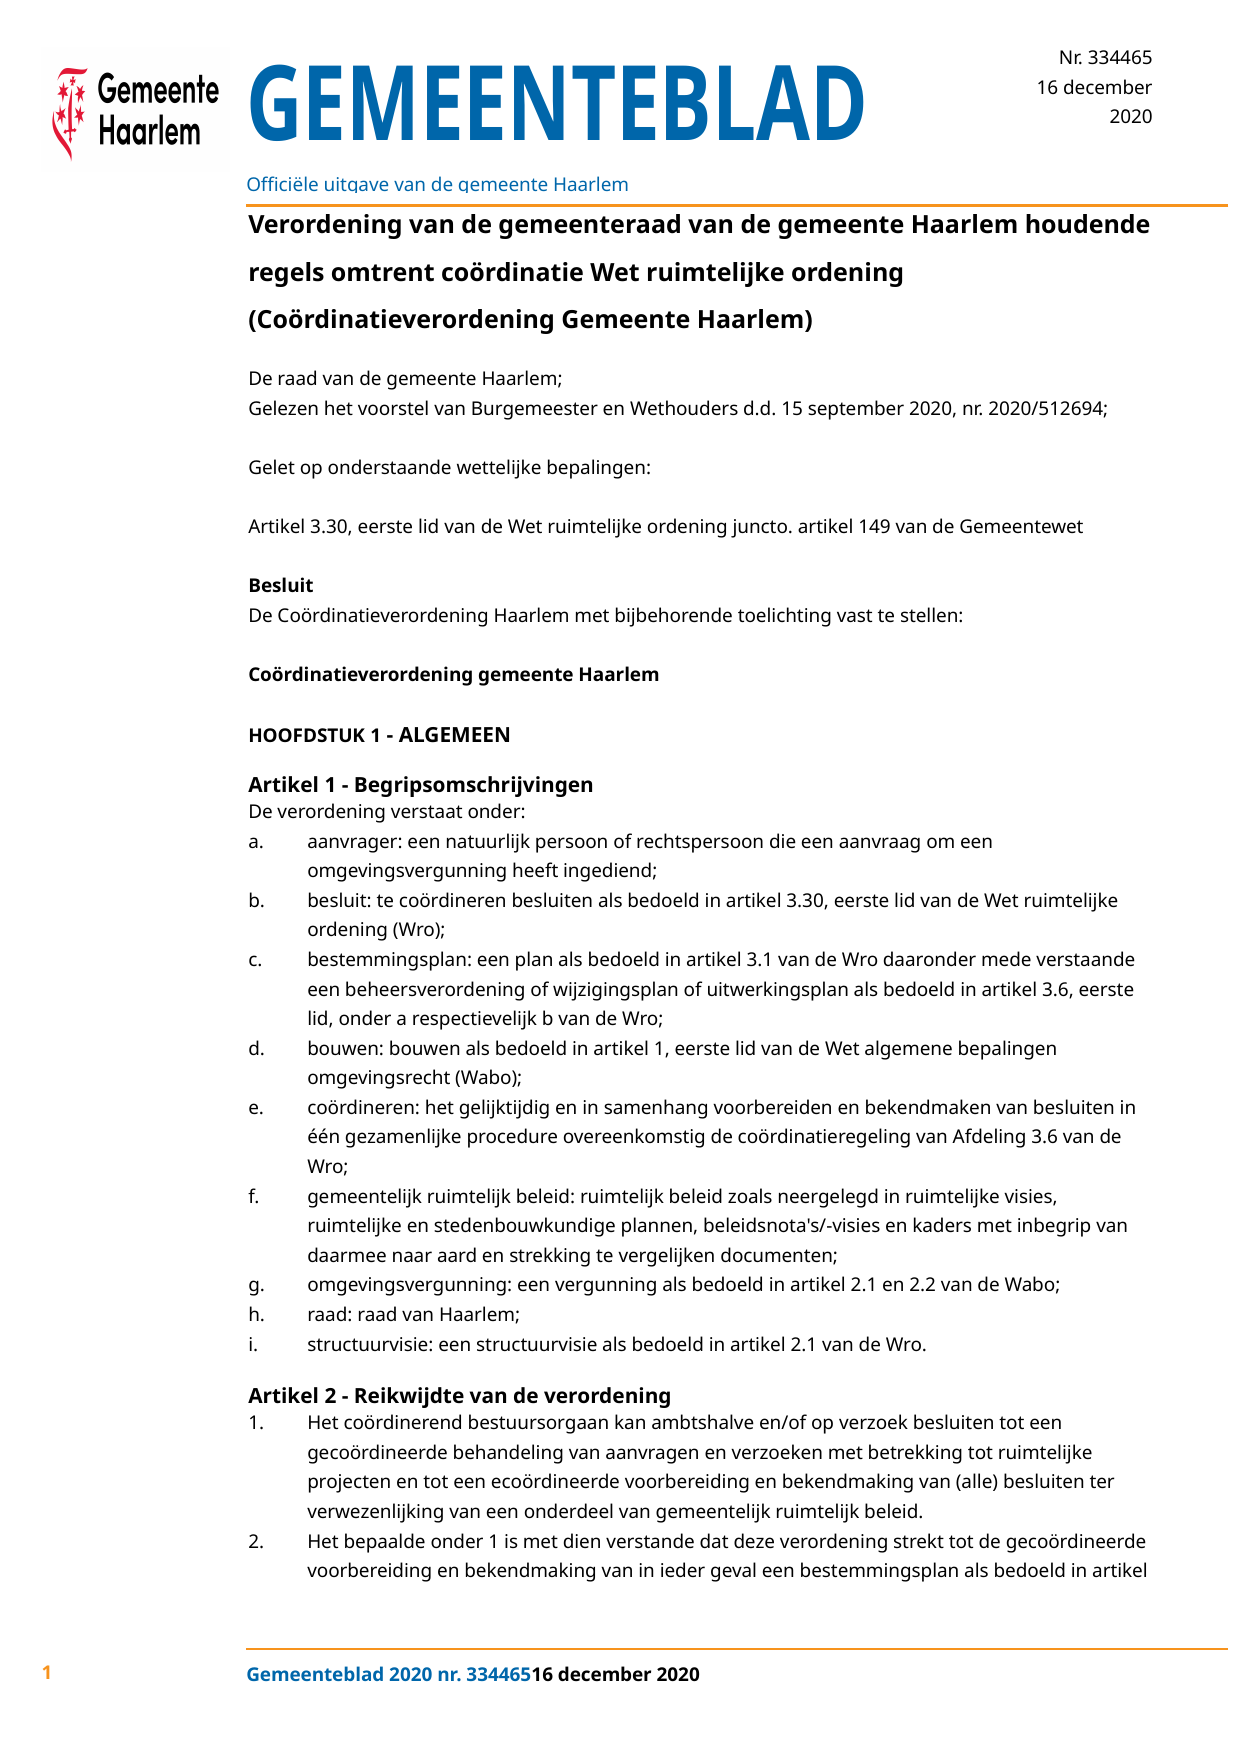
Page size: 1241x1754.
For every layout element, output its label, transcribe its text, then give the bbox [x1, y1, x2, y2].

text Gelezen het voorstel van Burgemeester en Wethouders d.d. 15 september 2020, nr. 2020/512694; [248, 395, 1152, 421]
text De raad van de gemeente Haarlem; [248, 366, 1152, 391]
text Besluit [248, 573, 1152, 598]
text Artikel 3.30, eerste lid van de Wet ruimtelijke ordening juncto. artikel 149 van de Gemeentewet [248, 513, 1152, 539]
text Verordening van de gemeenteraad van de gemeente Haarlem houdende regels omtrent coördinatie Wet ruimtelijke ordening (Coördinatieverordening Gemeente Haarlem) [248, 207, 1152, 336]
list gemeentelijk ruimtelijk beleid: ruimtelijk beleid zoals neergelegd in ruimtelijke visies, ruimtelijke en stedenbouwkundige plannen, beleidsnota's/-visies en kaders met inbegrip van daarmee naar aard en strekking te vergelijken documenten; [248, 1183, 1152, 1268]
list Het bepaalde onder 1 is met dien verstande dat deze verordening strekt tot de gecoördineerde voorbereiding en bekendmaking van in ieder geval een bestemmingsplan als bedoeld in artikel [248, 1528, 1152, 1583]
text Artikel 2 - Reikwijdte van de verordening [248, 1381, 1152, 1409]
list coördineren: het gelijktijdig en in samenhang voorbereiden en bekendmaken van besluiten in één gezamenlijke procedure overeenkomstig de coördinatieregeling van Afdeling 3.6 van de Wro; [248, 1094, 1152, 1179]
list besluit: te coördineren besluiten als bedoeld in artikel 3.30, eerste lid van de Wet ruimtelijke ordening (Wro); [248, 887, 1152, 942]
list raad: raad van Haarlem; [248, 1301, 1152, 1327]
text Coördinatieverordening gemeente Haarlem [248, 661, 1152, 687]
list omgevingsvergunning: een vergunning als bedoeld in artikel 2.1 en 2.2 van de Wabo; [248, 1272, 1152, 1297]
picture [41, 47, 231, 172]
text Gelet op onderstaande wettelijke bepalingen: [248, 454, 1152, 480]
list structuurvisie: een structuurvisie als bedoeld in artikel 2.1 van de Wro. [248, 1331, 1152, 1356]
list bouwen: bouwen als bedoeld in artikel 1, eerste lid van de Wet algemene bepalingen omgevingsrecht (Wabo); [248, 1035, 1152, 1090]
text HOOFDSTUK 1 - ALGEMEEN [248, 721, 1152, 749]
list bestemmingsplan: een plan als bedoeld in artikel 3.1 van de Wro daaronder mede verstaande een beheersverordening of wijzigingsplan of uitwerkingsplan als bedoeld in artikel 3.6, eerste lid, onder a respectievelijk b van de Wro; [248, 946, 1152, 1031]
text Artikel 1 - Begripsomschrijvingen [248, 770, 1152, 798]
text De Coördinatieverordening Haarlem met bijbehorende toelichting vast te stellen: [248, 602, 1152, 628]
list Het coördinerend bestuursorgaan kan ambtshalve en/of op verzoek besluiten tot een gecoördineerde behandeling van aanvragen en verzoeken met betrekking tot ruimtelijke projecten en tot een ecoördineerde voorbereiding en bekendmaking van (alle) besluiten ter verwezenlijking van een onderdeel van gemeentelijk ruimtelijk beleid. [248, 1409, 1152, 1524]
text De verordening verstaat onder: [248, 798, 1152, 824]
list aanvrager: een natuurlijk persoon of rechtspersoon die een aanvraag om een omgevingsvergunning heeft ingediend; [248, 828, 1152, 883]
